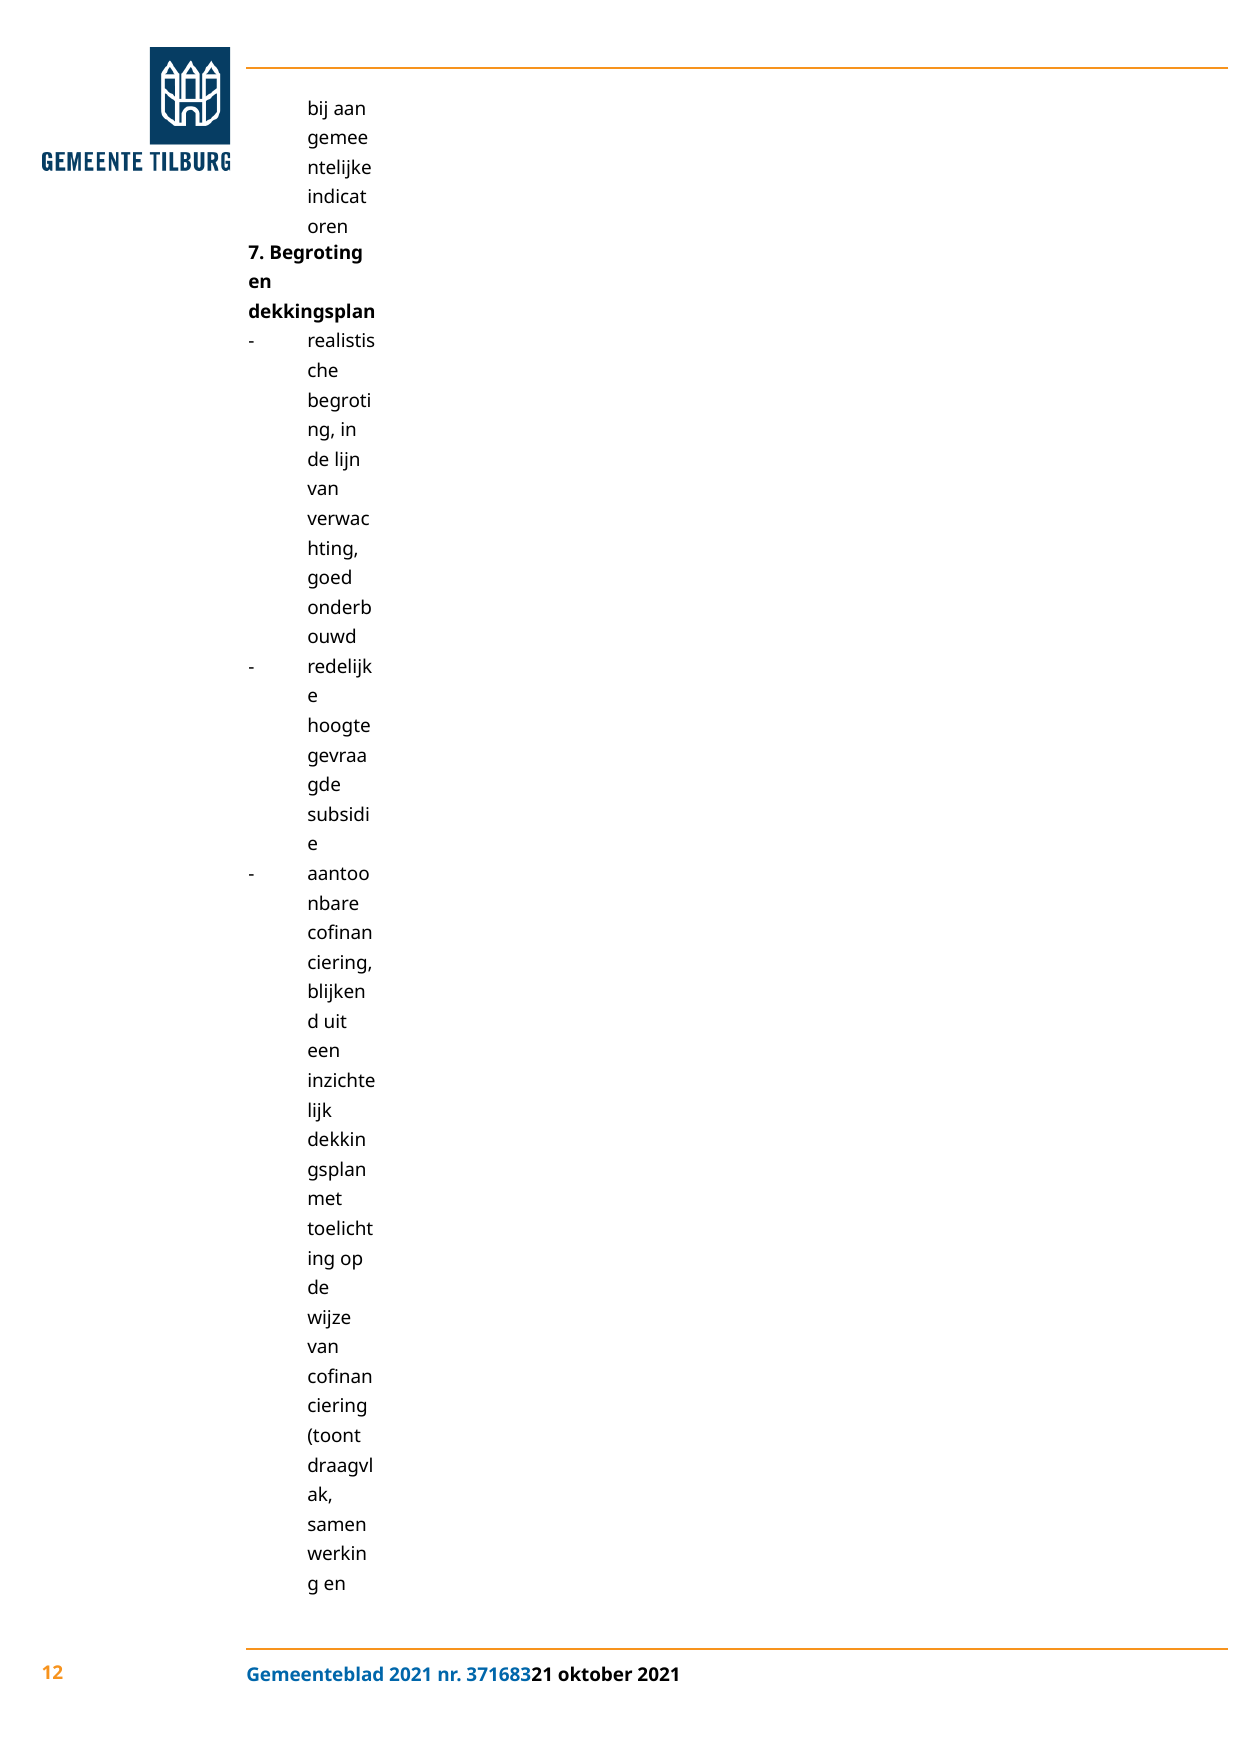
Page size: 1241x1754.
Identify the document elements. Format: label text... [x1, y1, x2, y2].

table_cell [894, 95, 1022, 239]
table_cell [764, 239, 893, 1596]
table_cell [894, 239, 1022, 1596]
table_cell [1023, 95, 1152, 239]
table_cell [377, 95, 506, 239]
table_cell [635, 239, 764, 1596]
table_cell [506, 95, 635, 239]
table_cell [635, 95, 764, 239]
table_cell [506, 239, 635, 1596]
table_cell [1023, 239, 1152, 1596]
table_cell bij aan gemeentelijke indicatoren [248, 95, 377, 239]
picture [41, 47, 231, 172]
table_cell 7. Begroting en dekkingsplan realistische begroting, in de lijn van verwachting, goed onderbouwd redelijke hoogte gevraagde subsidie aantoonbare cofinanciering, blijkend uit een inzichtelijk dekkingsplan met toelichting op de wijze van cofinanciering (toont draagvlak, samenwerking en [248, 239, 377, 1596]
table_cell [764, 95, 893, 239]
table_cell [377, 239, 506, 1596]
